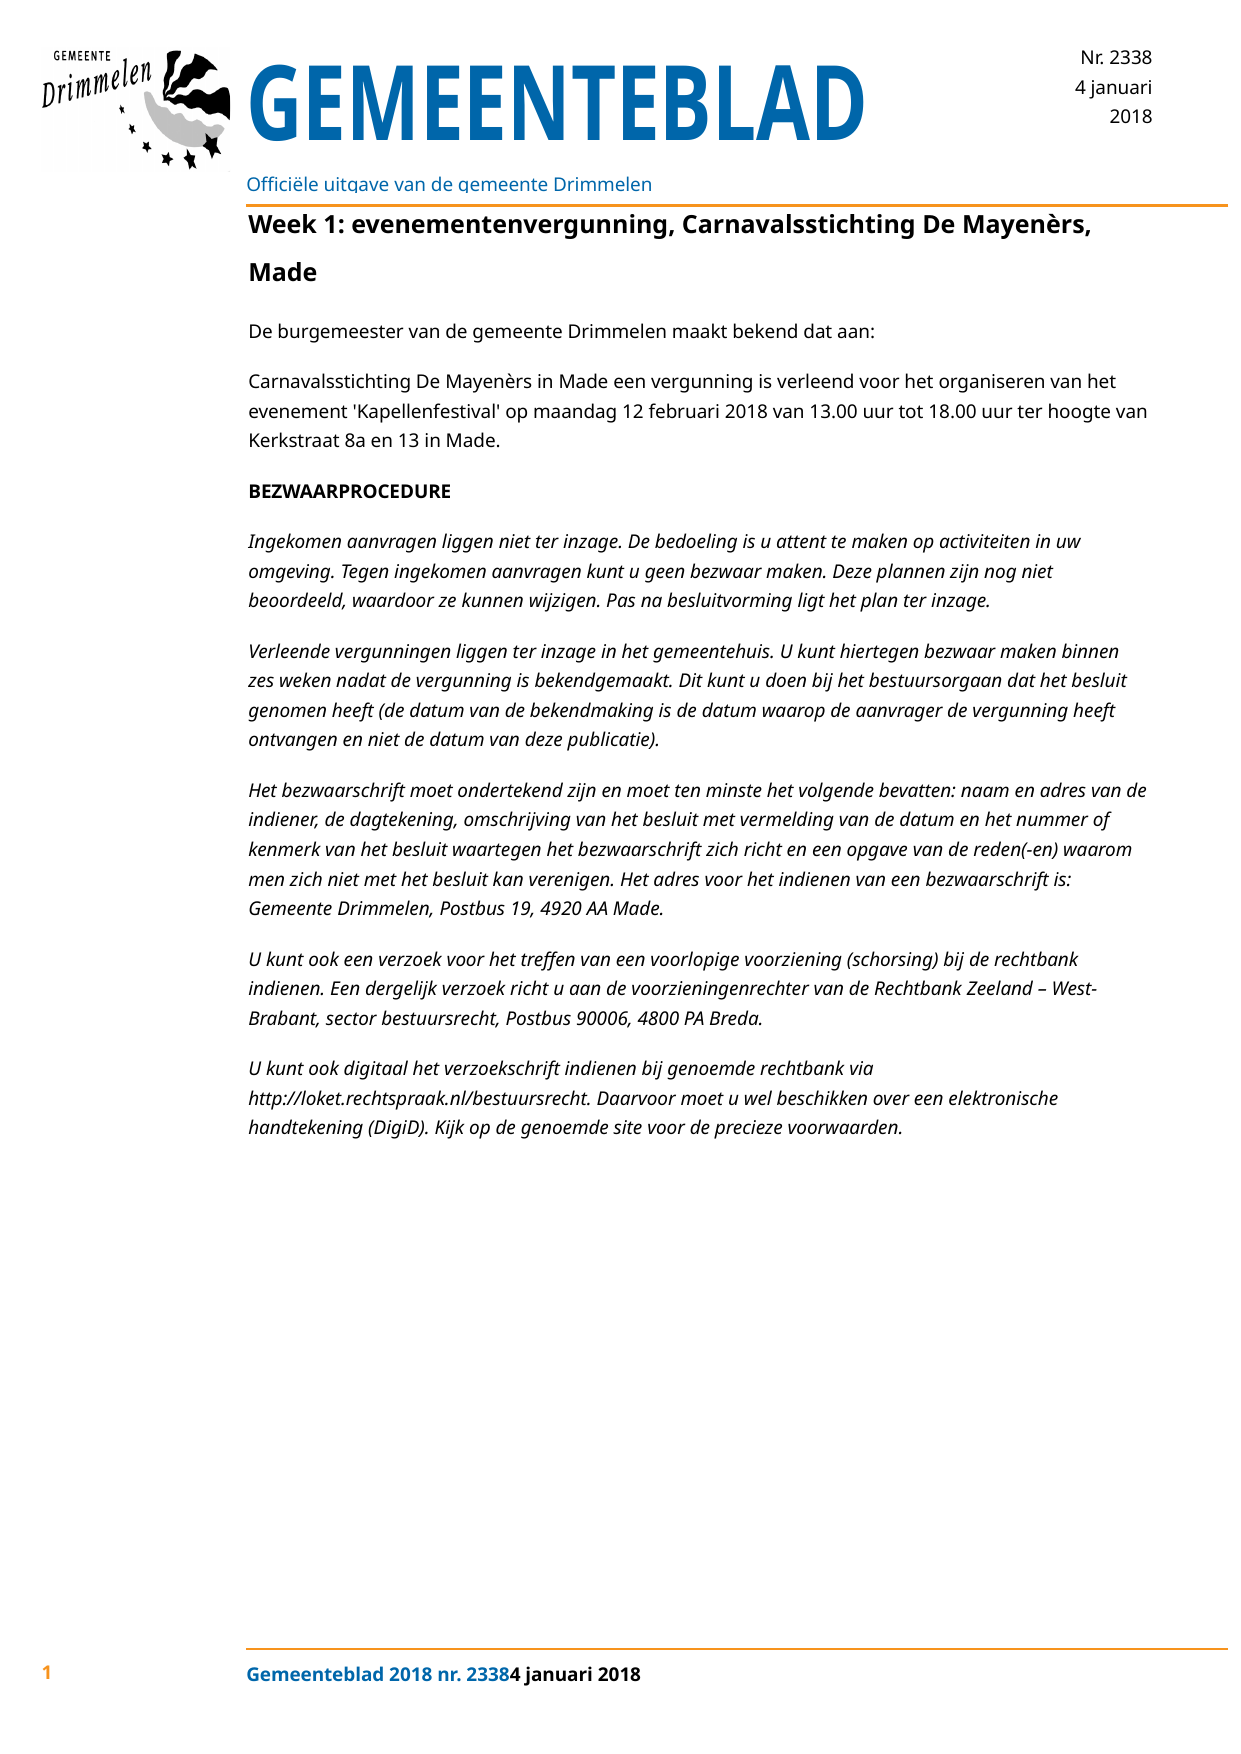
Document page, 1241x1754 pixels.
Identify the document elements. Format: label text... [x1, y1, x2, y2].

text U kunt ook een verzoek voor het treffen van een voorlopige voorziening (schorsing) bij de rechtbank indienen. Een dergelijk verzoek richt u aan de voorzieningenrechter van de Rechtbank Zeeland – West-Brabant, sector bestuursrecht, Postbus 90006, 4800 PA Breda. [248, 946, 1152, 1031]
text Ingekomen aanvragen liggen niet ter inzage. De bedoeling is u attent te maken op activiteiten in uw omgeving. Tegen ingekomen aanvragen kunt u geen bezwaar maken. Deze plannen zijn nog niet beoordeeld, waardoor ze kunnen wijzigen. Pas na besluitvorming ligt het plan ter inzage. [248, 528, 1152, 613]
text De burgemeester van de gemeente Drimmelen maakt bekend dat aan: [248, 318, 1152, 344]
text Carnavalsstichting De Mayenèrs in Made een vergunning is verleend voor het organiseren van het evenement 'Kapellenfestival' op maandag 12 februari 2018 van 13.00 uur tot 18.00 uur ter hoogte van Kerkstraat 8a en 13 in Made. [248, 368, 1152, 453]
text Verleende vergunningen liggen ter inzage in het gemeentehuis. U kunt hiertegen bezwaar maken binnen zes weken nadat de vergunning is bekendgemaakt. Dit kunt u doen bij het bestuursorgaan dat het besluit genomen heeft (de datum van de bekendmaking is de datum waarop de aanvrager de vergunning heeft ontvangen en niet de datum van deze publicatie). [248, 638, 1152, 752]
picture [41, 47, 231, 172]
text BEZWAARPROCEDURE [248, 478, 1152, 504]
text U kunt ook digitaal het verzoekschrift indienen bij genoemde rechtbank via http://loket.rechtspraak.nl/bestuursrecht. Daarvoor moet u wel beschikken over een elektronische handtekening (DigiD). Kijk op de genoemde site voor de precieze voorwaarden. [248, 1055, 1152, 1140]
text Het bezwaarschrift moet ondertekend zijn en moet ten minste het volgende bevatten: naam en adres van de indiener, de dagtekening, omschrijving van het besluit met vermelding van de datum en het nummer of kenmerk van het besluit waartegen het bezwaarschrift zich richt en een opgave van de reden(-en) waarom men zich niet met het besluit kan verenigen. Het adres voor het indienen van een bezwaarschrift is: Gemeente Drimmelen, Postbus 19, 4920 AA Made. [248, 777, 1152, 921]
text Week 1: evenementenvergunning, Carnavalsstichting De Mayenèrs, Made [248, 207, 1152, 288]
